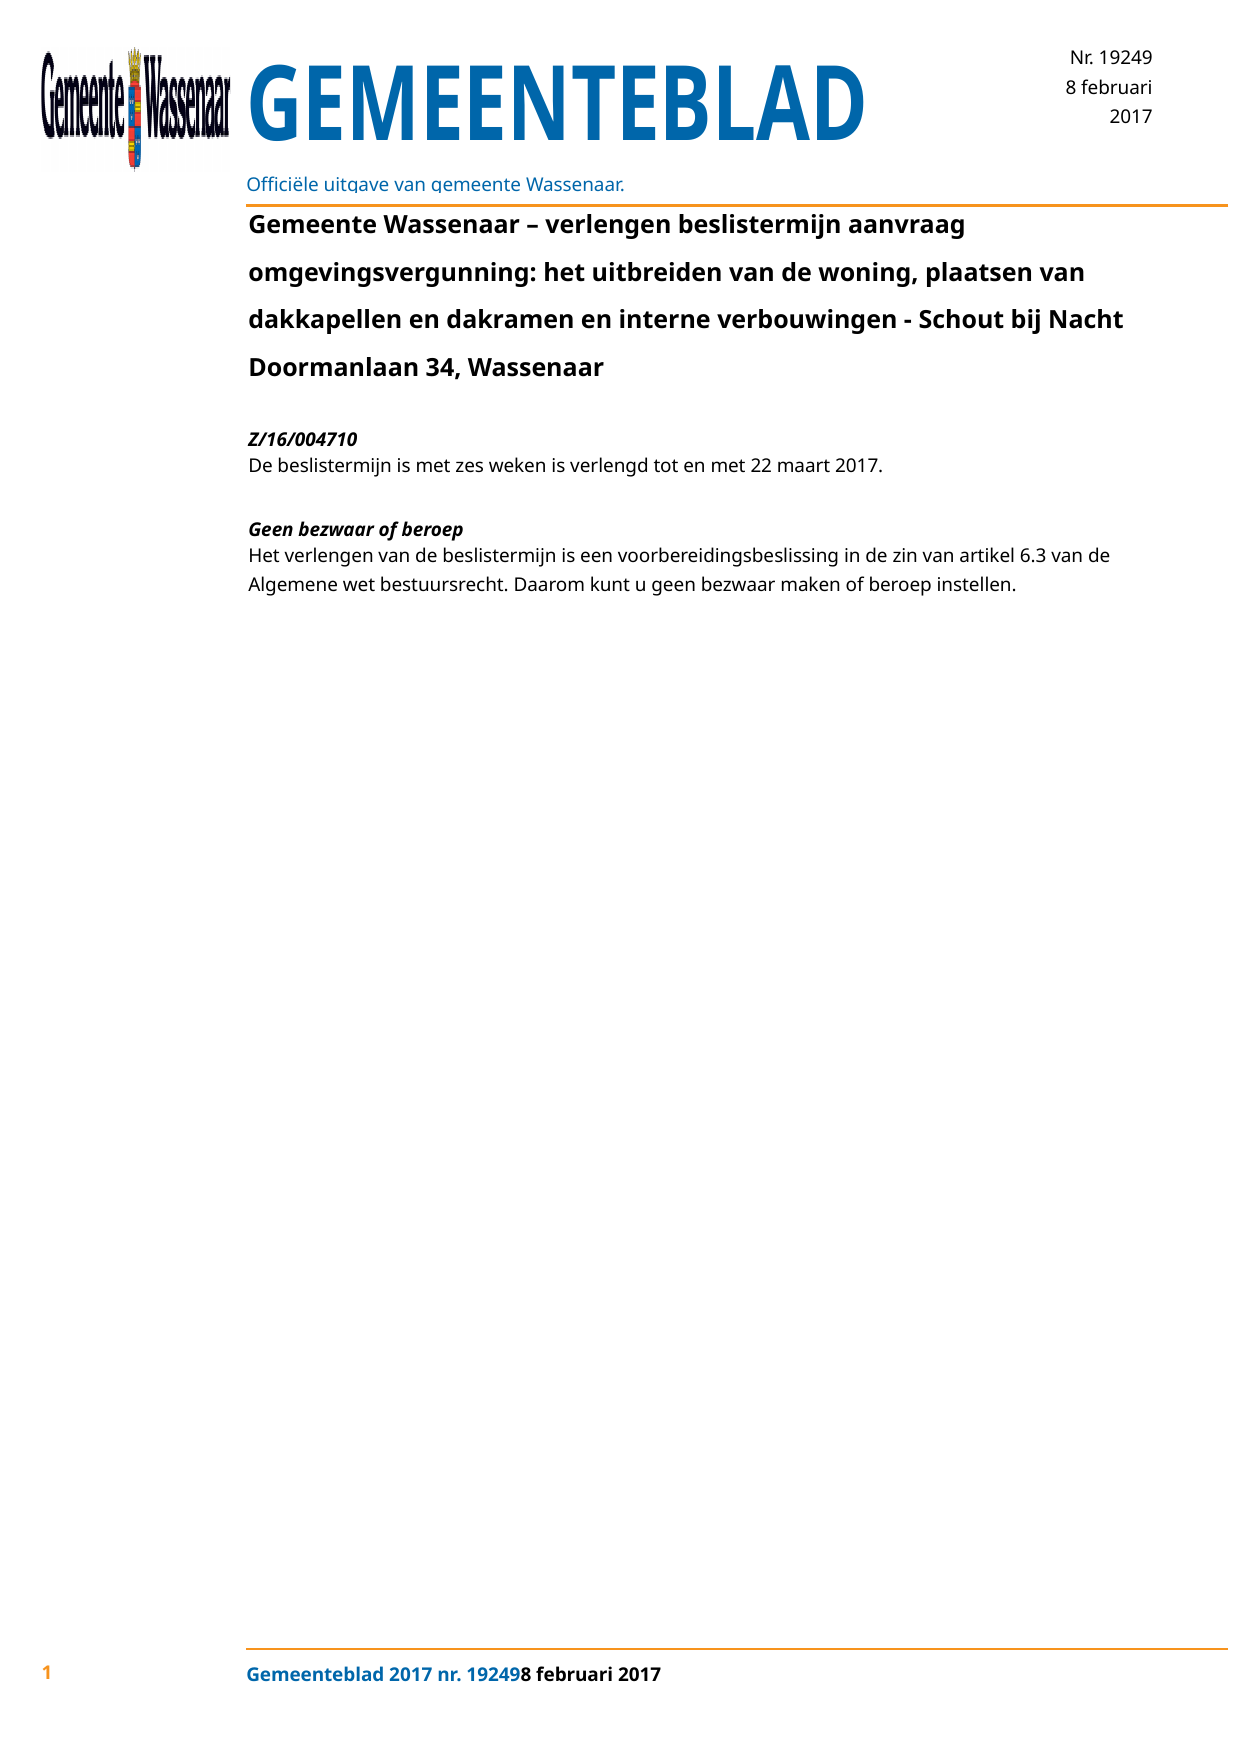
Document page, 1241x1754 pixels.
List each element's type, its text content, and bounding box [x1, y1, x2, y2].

picture [41, 47, 231, 172]
text Het verlengen van de beslistermijn is een voorbereidingsbeslissing in de zin van artikel 6.3 van de Algemene wet bestuursrecht. Daarom kunt u geen bezwaar maken of beroep instellen. [248, 542, 1152, 597]
text Geen bezwaar of beroep [248, 516, 1152, 542]
text Z/16/004710 [248, 427, 1152, 452]
text Gemeente Wassenaar – verlengen beslistermijn aanvraag omgevingsvergunning: het uitbreiden van de woning, plaatsen van dakkapellen en dakramen en interne verbouwingen - Schout bij Nacht Doormanlaan 34, Wassenaar [248, 207, 1152, 384]
text De beslistermijn is met zes weken is verlengd tot en met 22 maart 2017. [248, 452, 1152, 478]
